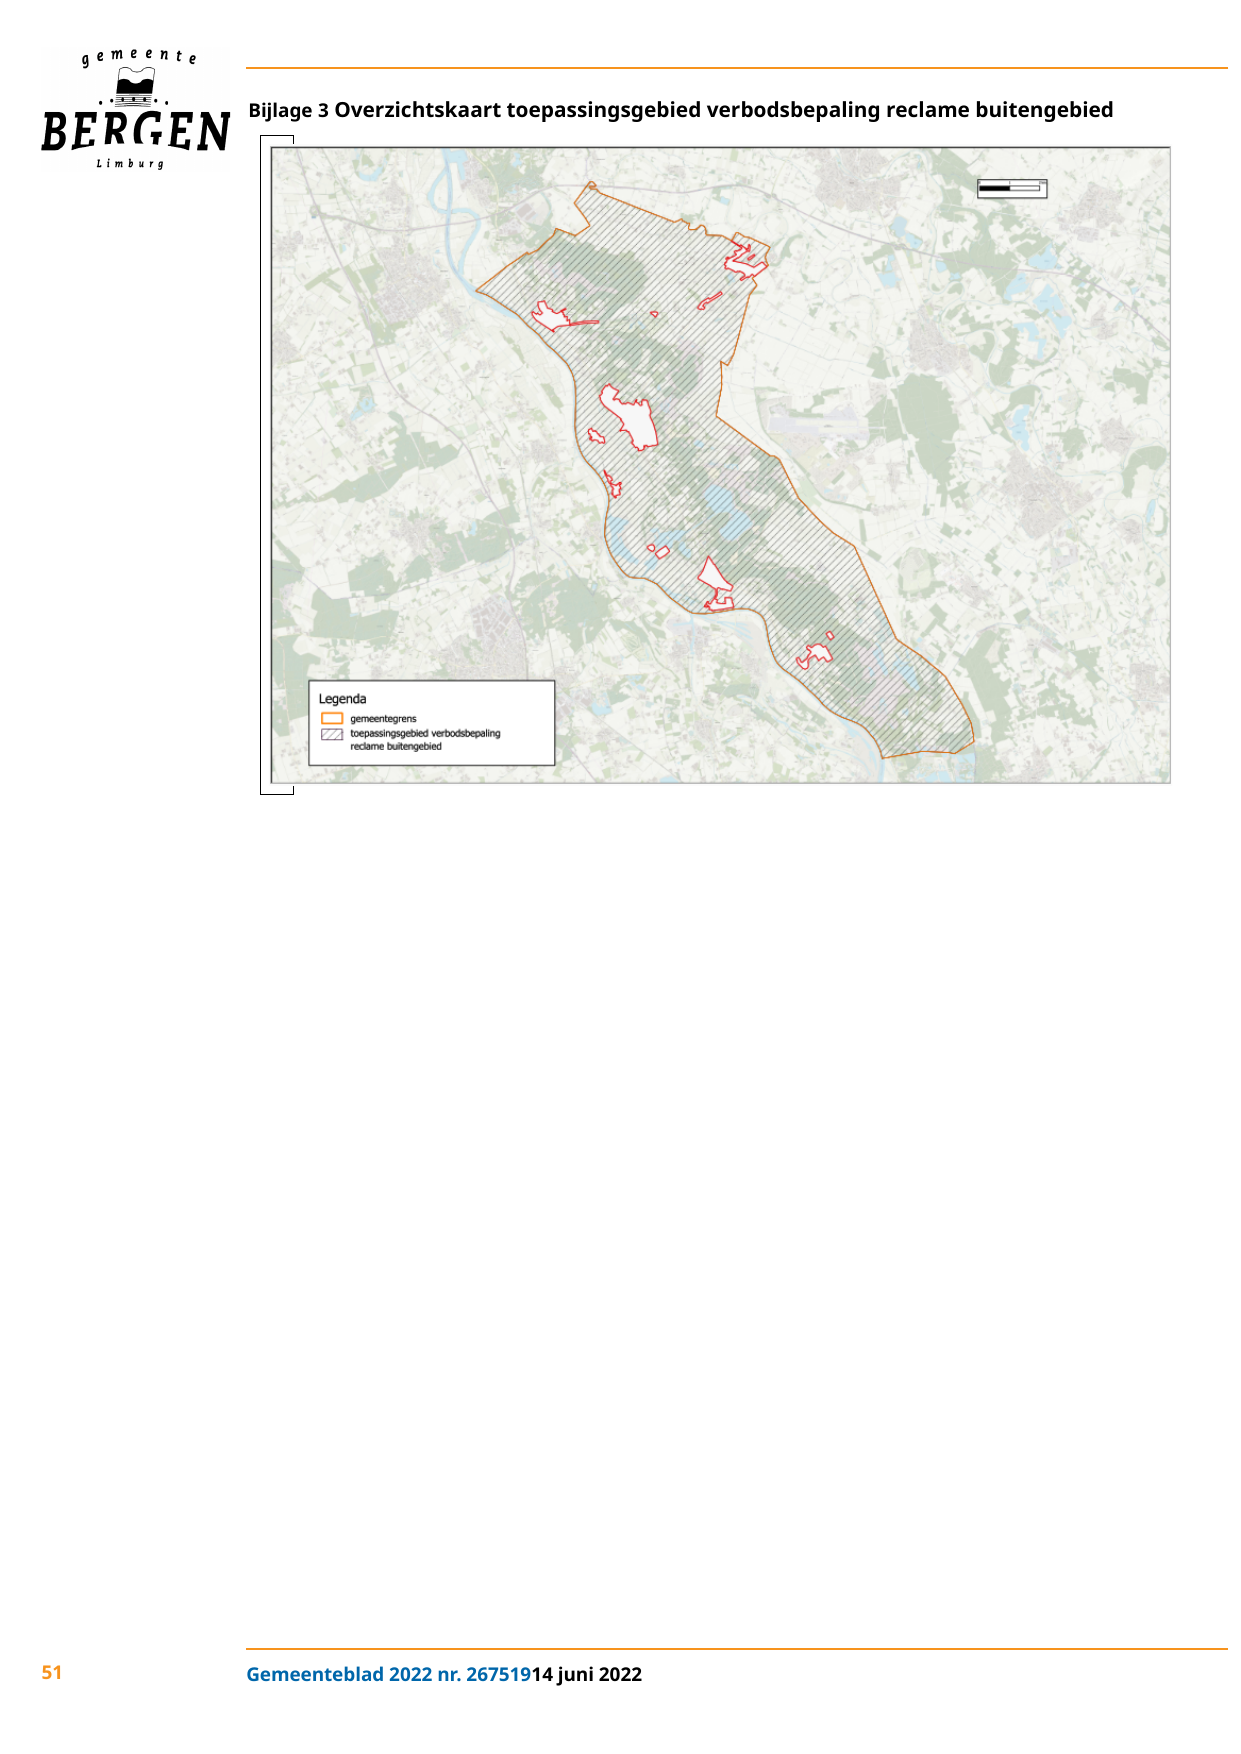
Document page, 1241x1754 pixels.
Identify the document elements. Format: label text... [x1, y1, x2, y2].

picture [268, 144, 1173, 786]
picture [41, 47, 231, 172]
text Bijlage 3 Overzichtskaart toepassingsgebied verbodsbepaling reclame buitengebied [248, 95, 1152, 123]
